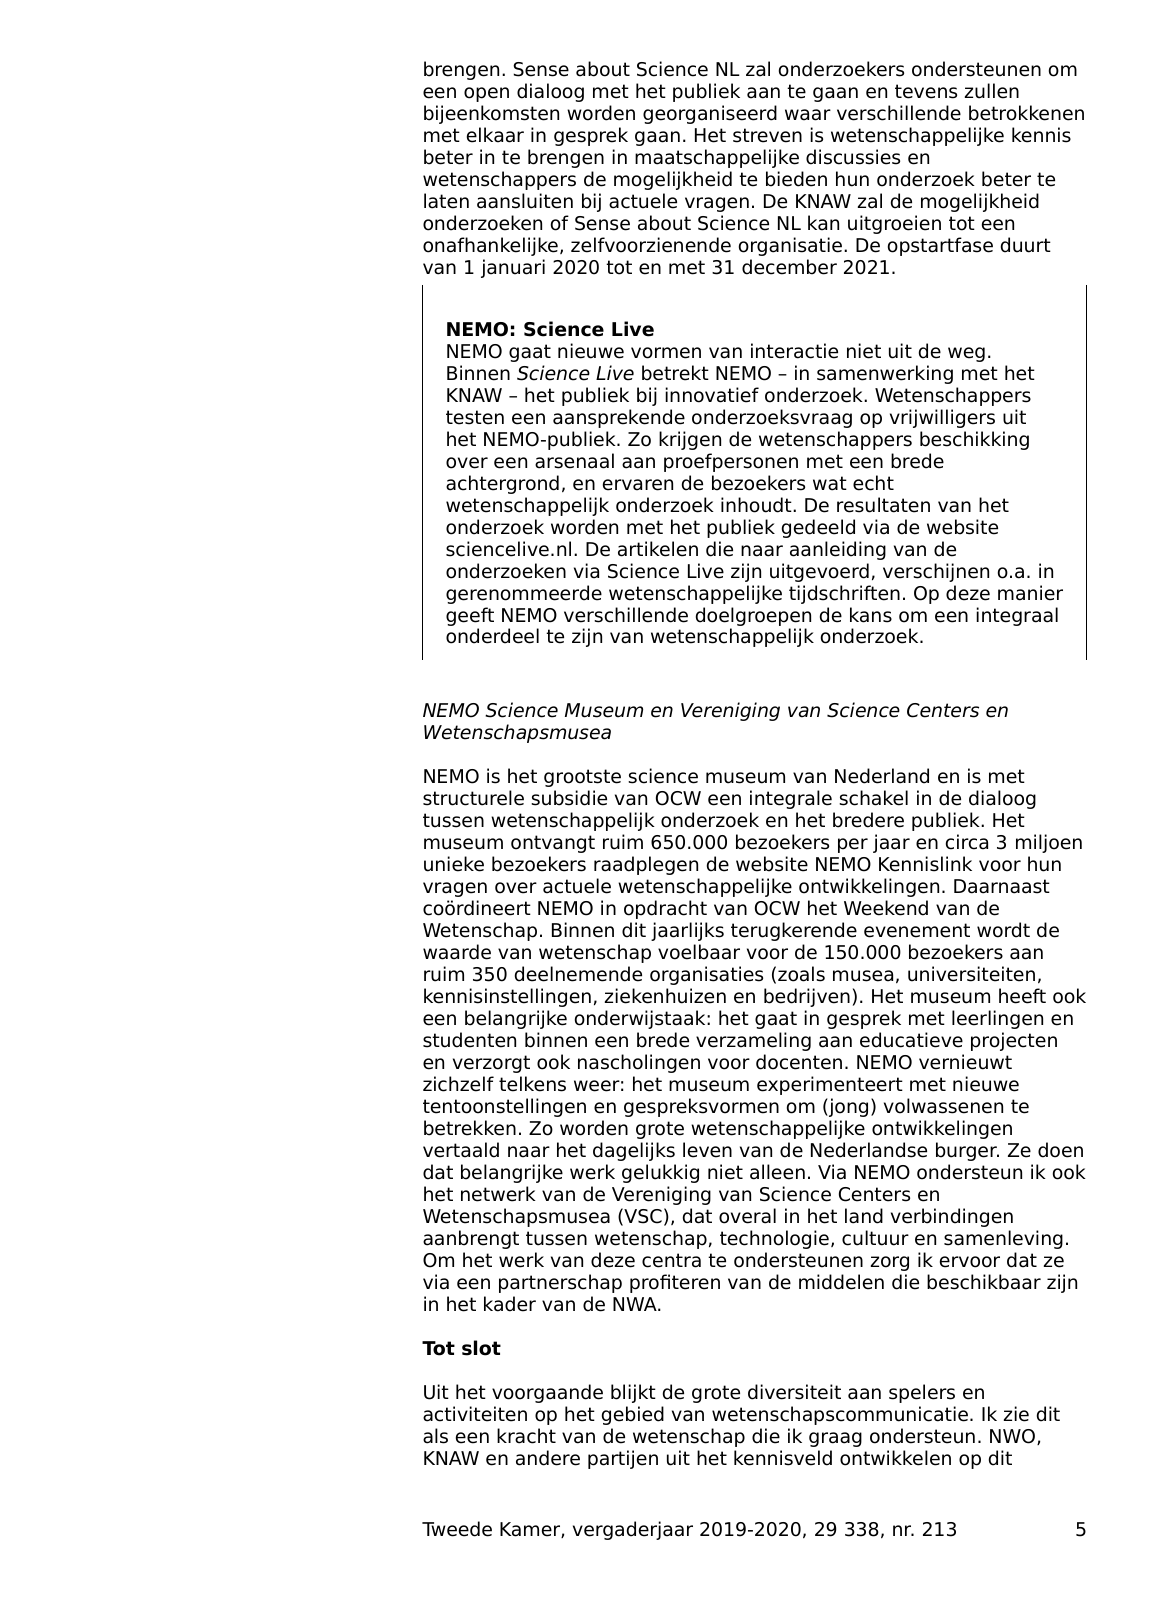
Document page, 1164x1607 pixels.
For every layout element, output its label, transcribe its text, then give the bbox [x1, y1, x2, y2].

text NEMO is het grootste science museum van Nederland en is met structurele subsidie van OCW een integrale schakel in de dialoog tussen wetenschappelijk onderzoek en het bredere publiek. Het museum ontvangt ruim 650.000 bezoekers per jaar en circa 3 miljoen unieke bezoekers raadplegen de website NEMO Kennislink voor hun vragen over actuele wetenschappelijke ontwikkelingen. Daarnaast coördineert NEMO in opdracht van OCW het Weekend van de Wetenschap. Binnen dit jaarlijks terugkerende evenement wordt de waarde van wetenschap voelbaar voor de 150.000 bezoekers aan ruim 350 deelnemende organisaties (zoals musea, universiteiten, kennisinstellingen, ziekenhuizen en bedrijven). Het museum heeft ook een belangrijke onderwijstaak: het gaat in gesprek met leerlingen en studenten binnen een brede verzameling aan educatieve projecten en verzorgt ook nascholingen voor docenten. NEMO vernieuwt zichzelf telkens weer: het museum experimenteert met nieuwe tentoonstellingen en gespreksvormen om (jong) volwassenen te betrekken. Zo worden grote wetenschappelijke ontwikkelingen vertaald naar het dagelijks leven van de Nederlandse burger. Ze doen dat belangrijke werk gelukkig niet alleen. Via NEMO ondersteun ik ook het netwerk van de Vereniging van Science Centers en Wetenschapsmusea (VSC), dat overal in het land verbindingen aanbrengt tussen wetenschap, technologie, cultuur en samenleving. Om het werk van deze centra te ondersteunen zorg ik ervoor dat ze via een partnerschap profiteren van de middelen die beschikbaar zijn in het kader van de NWA. [422, 766, 1087, 1316]
subtitle Tot slot [422, 1338, 1087, 1360]
subtitle NEMO Science Museum en Vereniging van Science Centers en Wetenschapsmusea [422, 700, 1087, 744]
table_header NEMO: Science Live NEMO gaat nieuwe vormen van interactie niet uit de weg. Binnen Science Live betrekt NEMO – in samenwerking met het KNAW – het publiek bij innovatief onderzoek. Wetenschappers testen een aansprekende onderzoeksvraag op vrijwilligers uit het NEMO-publiek. Zo krijgen de wetenschappers beschikking over een arsenaal aan proefpersonen met een brede achtergrond, en ervaren de bezoekers wat echt wetenschappelijk onderzoek inhoudt. De resultaten van het onderzoek worden met het publiek gedeeld via de website sciencelive.nl. De artikelen die naar aanleiding van de onderzoeken via Science Live zijn uitgevoerd, verschijnen o.a. in gerenommeerde wetenschappelijke tijdschriften. Op deze manier geeft NEMO verschillende doelgroepen de kans om een integraal onderdeel te zijn van wetenschappelijk onderzoek. [423, 285, 1086, 660]
text Uit het voorgaande blijkt de grote diversiteit aan spelers en activiteiten op het gebied van wetenschapscommunicatie. Ik zie dit als een kracht van de wetenschap die ik graag ondersteun. NWO, KNAW en andere partijen uit het kennisveld ontwikkelen op dit [422, 1382, 1087, 1470]
text brengen. Sense about Science NL zal onderzoekers ondersteunen om een open dialoog met het publiek aan te gaan en tevens zullen bijeenkomsten worden georganiseerd waar verschillende betrokkenen met elkaar in gesprek gaan. Het streven is wetenschappelijke kennis beter in te brengen in maatschappelijke discussies en wetenschappers de mogelijkheid te bieden hun onderzoek beter te laten aansluiten bij actuele vragen. De KNAW zal de mogelijkheid onderzoeken of Sense about Science NL kan uitgroeien tot een onafhankelijke, zelfvoorzienende organisatie. De opstartfase duurt van 1 januari 2020 tot en met 31 december 2021. [422, 59, 1087, 279]
